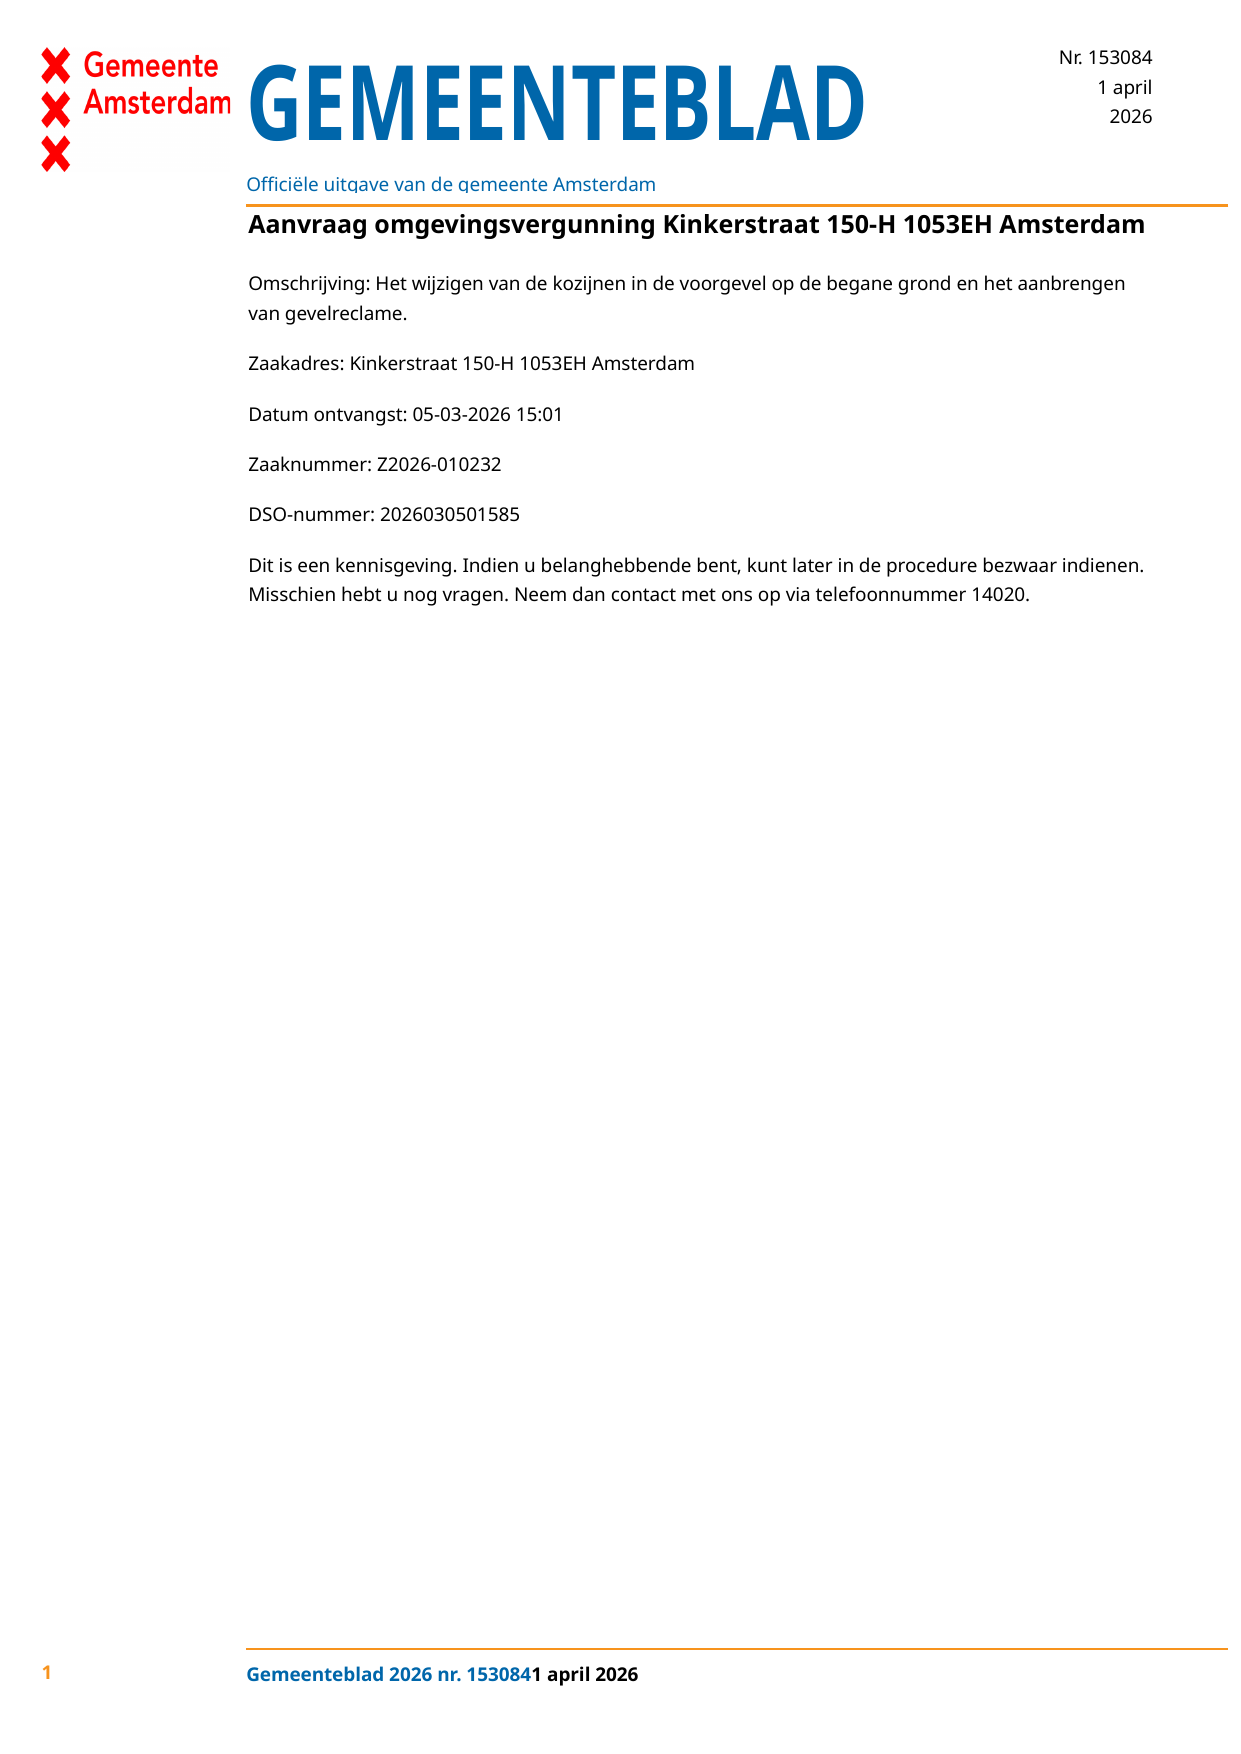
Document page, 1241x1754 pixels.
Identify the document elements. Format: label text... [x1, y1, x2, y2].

text Zaaknummer: Z2026-010232 [248, 451, 1152, 477]
text Datum ontvangst: 05-03-2026 15:01 [248, 401, 1152, 426]
text DSO-nummer: 2026030501585 [248, 502, 1152, 527]
picture [41, 47, 231, 172]
text Aanvraag omgevingsvergunning Kinkerstraat 150-H 1053EH Amsterdam [248, 207, 1152, 241]
text Omschrijving: Het wijzigen van de kozijnen in de voorgevel op de begane grond en het aanbrengen van gevelreclame. [248, 270, 1152, 326]
text Dit is een kennisgeving. Indien u belanghebbende bent, kunt later in de procedure bezwaar indienen. Misschien hebt u nog vragen. Neem dan contact met ons op via telefoonnummer 14020. [248, 552, 1152, 607]
text Zaakadres: Kinkerstraat 150-H 1053EH Amsterdam [248, 350, 1152, 376]
